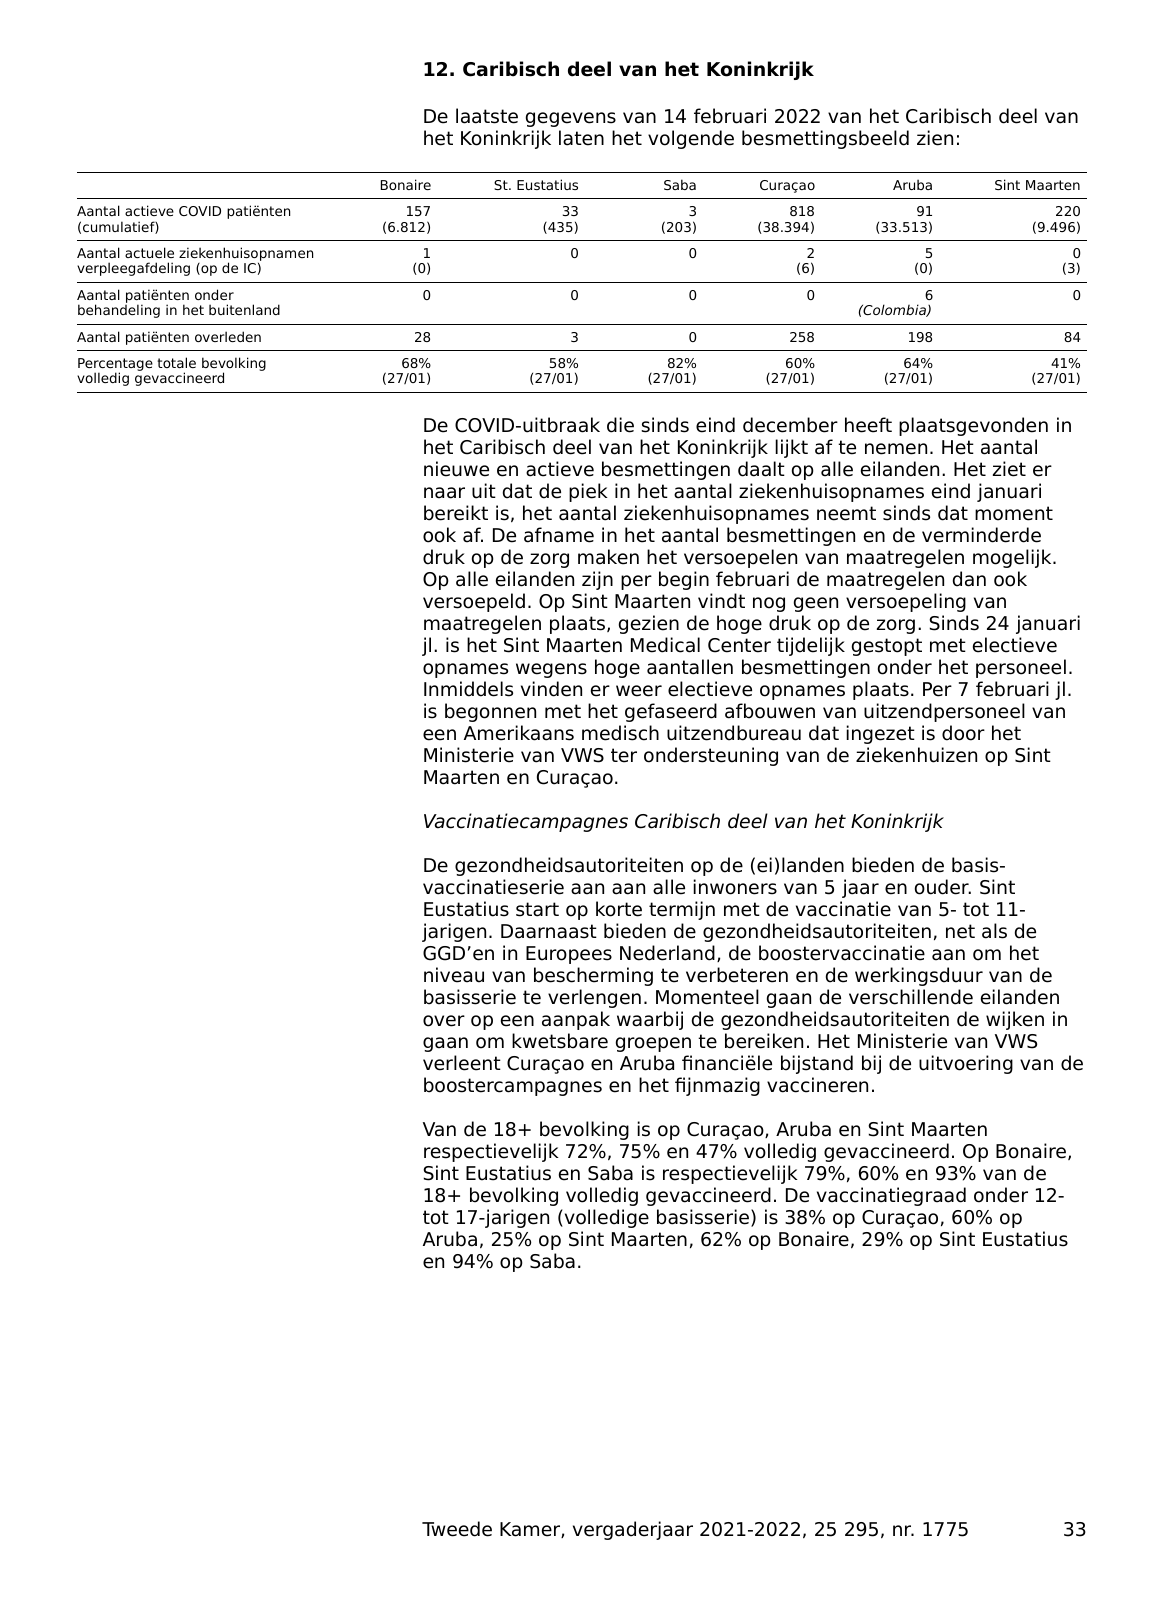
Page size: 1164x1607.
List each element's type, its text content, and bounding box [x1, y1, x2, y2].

table_cell 198 [821, 325, 939, 350]
table_cell 82% (27/01) [585, 351, 703, 392]
text De gezondheidsautoriteiten op de (ei)landen bieden de basis-vaccinatieserie aan aan alle inwoners van 5 jaar en ouder. Sint Eustatius start op korte termijn met de vaccinatie van 5- tot 11-jarigen. Daarnaast bieden de gezondheidsautoriteiten, net als de GGD’en in Europees Nederland, de boostervaccinatie aan om het niveau van bescherming te verbeteren en de werkingsduur van de basisserie te verlengen. Momenteel gaan de verschillende eilanden over op een aanpak waarbij de gezondheidsautoriteiten de wijken in gaan om kwetsbare groepen te bereiken. Het Ministerie van VWS verleent Curaçao en Aruba financiële bijstand bij de uitvoering van de boostercampagnes en het fijnmazig vaccineren. [422, 855, 1087, 1097]
table_cell 818 (38.394) [703, 199, 821, 240]
table_header Sint Maarten [939, 173, 1087, 198]
table_header Aruba [821, 173, 939, 198]
table_cell 0 [585, 325, 703, 350]
table_header Saba [585, 173, 703, 198]
table_cell 0 (3) [939, 241, 1087, 282]
table_cell 64% (27/01) [821, 351, 939, 392]
table_cell 60% (27/01) [703, 351, 821, 392]
table_cell 0 [585, 241, 703, 282]
table_cell Aantal actieve COVID patiënten (cumulatief) [77, 199, 319, 240]
table_cell Aantal actuele ziekenhuisopnamen verpleegafdeling (op de IC) [77, 241, 319, 282]
table_cell Aantal patiënten onder behandeling in het buitenland [77, 283, 319, 324]
table_cell 68% (27/01) [319, 351, 437, 392]
table_cell 1 (0) [319, 241, 437, 282]
table_header Bonaire [319, 173, 437, 198]
text De COVID-uitbraak die sinds eind december heeft plaatsgevonden in het Caribisch deel van het Koninkrijk lijkt af te nemen. Het aantal nieuwe en actieve besmettingen daalt op alle eilanden. Het ziet er naar uit dat de piek in het aantal ziekenhuisopnames eind januari bereikt is, het aantal ziekenhuisopnames neemt sinds dat moment ook af. De afname in het aantal besmettingen en de verminderde druk op de zorg maken het versoepelen van maatregelen mogelijk. Op alle eilanden zijn per begin februari de maatregelen dan ook versoepeld. Op Sint Maarten vindt nog geen versoepeling van maatregelen plaats, gezien de hoge druk op de zorg. Sinds 24 januari jl. is het Sint Maarten Medical Center tijdelijk gestopt met electieve opnames wegens hoge aantallen besmettingen onder het personeel. Inmiddels vinden er weer electieve opnames plaats. Per 7 februari jl. is begonnen met het gefaseerd afbouwen van uitzendpersoneel van een Amerikaans medisch uitzendbureau dat ingezet is door het Ministerie van VWS ter ondersteuning van de ziekenhuizen op Sint Maarten en Curaçao. [422, 415, 1087, 788]
table_cell 5 (0) [821, 241, 939, 282]
table_cell 220 (9.496) [939, 199, 1087, 240]
table_cell 0 [437, 241, 584, 282]
table_cell 0 [585, 283, 703, 324]
table_cell 2 (6) [703, 241, 821, 282]
table_cell 41% (27/01) [939, 351, 1087, 392]
table_cell 0 [437, 283, 584, 324]
table_header [77, 173, 319, 198]
table_cell 0 [703, 283, 821, 324]
table_cell 0 [319, 283, 437, 324]
table_cell 6 (Colombia) [821, 283, 939, 324]
text Van de 18+ bevolking is op Curaçao, Aruba en Sint Maarten respectievelijk 72%, 75% en 47% volledig gevaccineerd. Op Bonaire, Sint Eustatius en Saba is respectievelijk 79%, 60% en 93% van de 18+ bevolking volledig gevaccineerd. De vaccinatiegraad onder 12- tot 17-jarigen (volledige basisserie) is 38% op Curaçao, 60% op Aruba, 25% op Sint Maarten, 62% op Bonaire, 29% op Sint Eustatius en 94% op Saba. [422, 1119, 1087, 1273]
table_header Curaçao [703, 173, 821, 198]
table_cell Aantal patiënten overleden [77, 325, 319, 350]
table_cell 0 [939, 283, 1087, 324]
table_cell Percentage totale bevolking volledig gevaccineerd [77, 351, 319, 392]
table_cell 258 [703, 325, 821, 350]
table_cell 84 [939, 325, 1087, 350]
table_cell 58% (27/01) [437, 351, 584, 392]
subtitle 12. Caribisch deel van het Koninkrijk [422, 59, 1087, 81]
table_cell 33 (435) [437, 199, 584, 240]
subtitle Vaccinatiecampagnes Caribisch deel van het Koninkrijk [422, 811, 1087, 833]
table_cell 157 (6.812) [319, 199, 437, 240]
text De laatste gegevens van 14 februari 2022 van het Caribisch deel van het Koninkrijk laten het volgende besmettingsbeeld zien: [422, 106, 1087, 150]
table_cell 3 [437, 325, 584, 350]
table_cell 91 (33.513) [821, 199, 939, 240]
table_cell 28 [319, 325, 437, 350]
table_cell 3 (203) [585, 199, 703, 240]
table_header St. Eustatius [437, 173, 584, 198]
